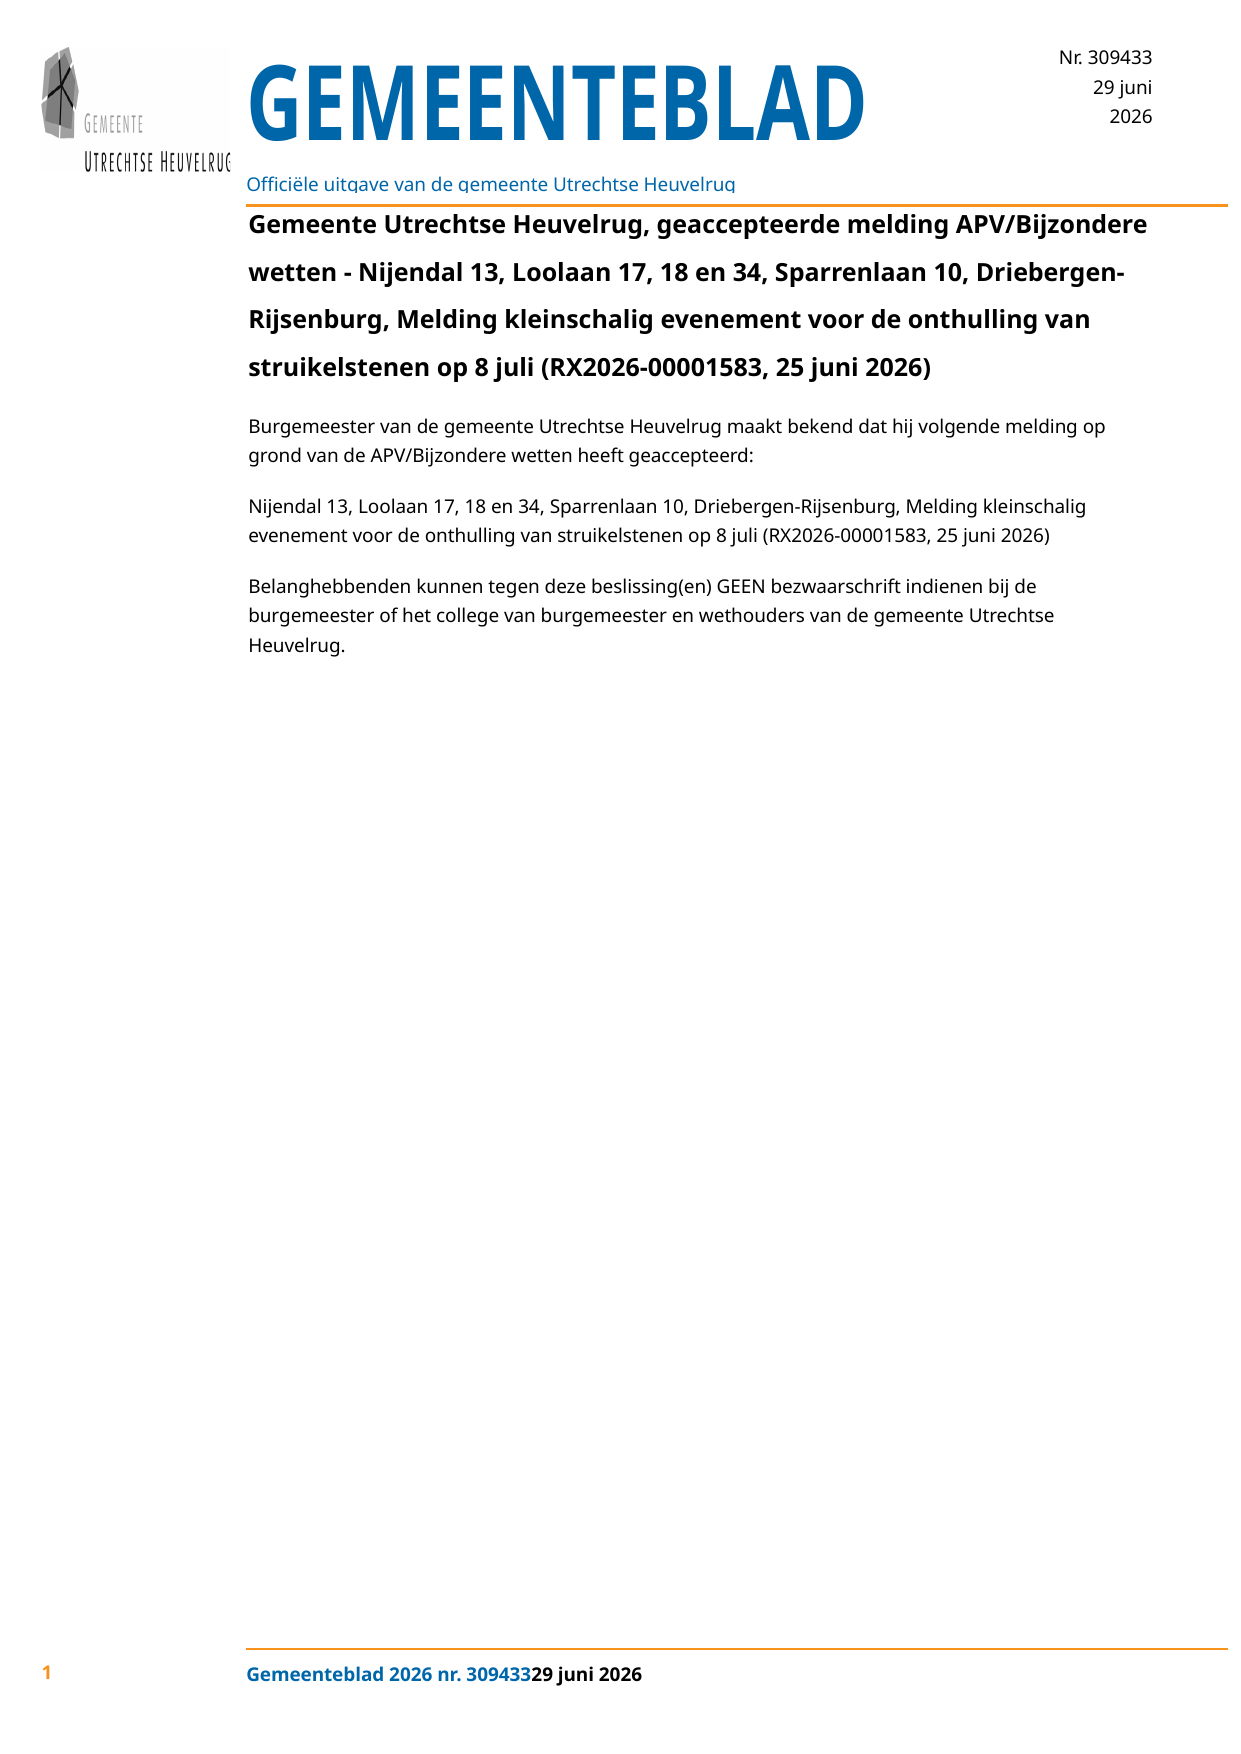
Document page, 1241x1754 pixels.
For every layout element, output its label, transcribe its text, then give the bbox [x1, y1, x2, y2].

text Nijendal 13, Loolaan 17, 18 en 34, Sparrenlaan 10, Driebergen-Rijsenburg, Melding kleinschalig evenement voor de onthulling van struikelstenen op 8 juli (RX2026-00001583, 25 juni 2026) [248, 493, 1152, 548]
text Gemeente Utrechtse Heuvelrug, geaccepteerde melding APV/Bijzondere wetten - Nijendal 13, Loolaan 17, 18 en 34, Sparrenlaan 10, Driebergen-Rijsenburg, Melding kleinschalig evenement voor de onthulling van struikelstenen op 8 juli (RX2026-00001583, 25 juni 2026) [248, 207, 1152, 384]
text Belanghebbenden kunnen tegen deze beslissing(en) GEEN bezwaarschrift indienen bij de burgemeester of het college van burgemeester en wethouders van de gemeente Utrechtse Heuvelrug. [248, 573, 1152, 658]
text Burgemeester van de gemeente Utrechtse Heuvelrug maakt bekend dat hij volgende melding op grond van de APV/Bijzondere wetten heeft geaccepteerd: [248, 413, 1152, 468]
picture [41, 47, 231, 172]
